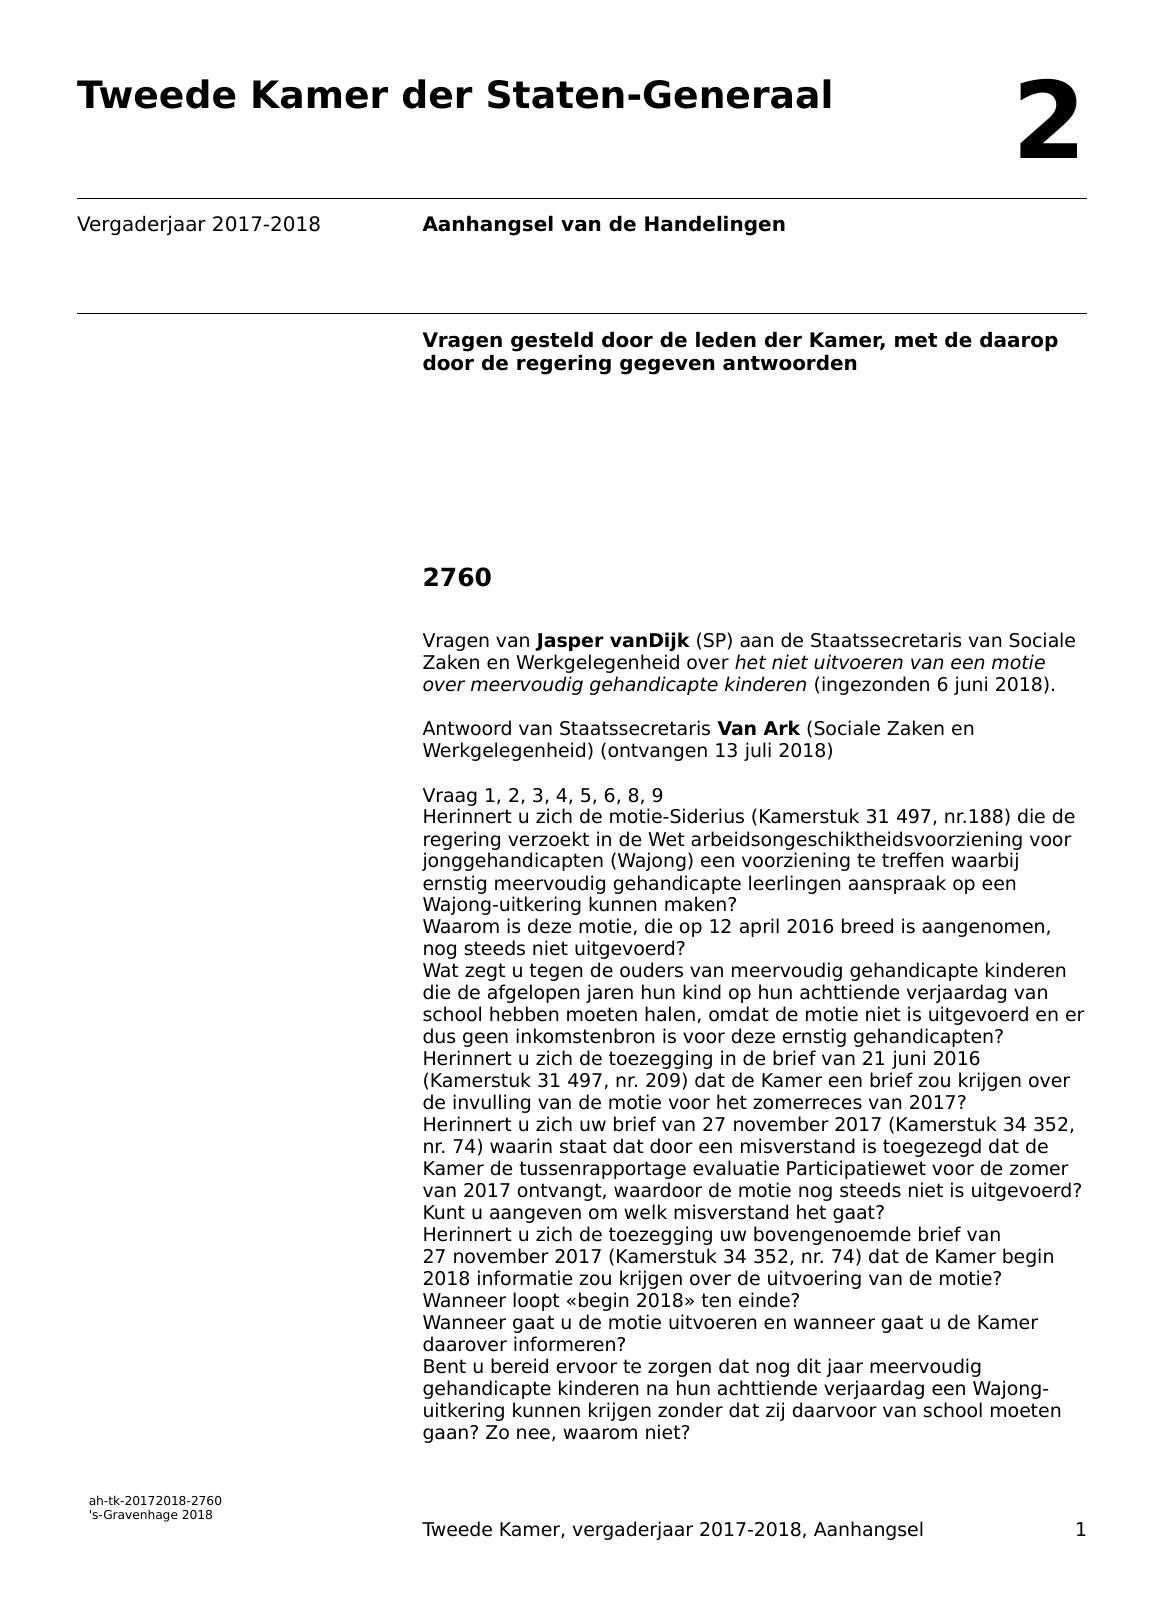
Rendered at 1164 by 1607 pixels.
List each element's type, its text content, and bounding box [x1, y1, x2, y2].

text Wat zegt u tegen de ouders van meervoudig gehandicapte kinderen die de afgelopen jaren hun kind op hun achttiende verjaardag van school hebben moeten halen, omdat de motie niet is uitgevoerd en er dus geen inkomstenbron is voor deze ernstig gehandicapten? [422, 960, 1087, 1048]
text Herinnert u zich uw brief van 27 november 2017 (Kamerstuk 34 352, nr. 74) waarin staat dat door een misverstand is toegezegd dat de Kamer de tussenrapportage evaluatie Participatiewet voor de zomer van 2017 ontvangt, waardoor de motie nog steeds niet is uitgevoerd? Kunt u aangeven om welk misverstand het gaat? [422, 1114, 1087, 1224]
table_cell [77, 314, 422, 375]
table_cell Vragen gesteld door de leden der Kamer, met de daarop door de regering gegeven antwoorden [422, 314, 1087, 375]
text Wanneer gaat u de motie uitvoeren en wanneer gaat u de Kamer daarover informeren? [422, 1312, 1087, 1356]
table_header Tweede Kamer der Staten-Generaal [77, 59, 886, 198]
text Vraag 1, 2, 3, 4, 5, 6, 8, 9 [422, 784, 1087, 806]
table_cell Vergaderjaar 2017-2018 [77, 199, 422, 313]
table_cell Aanhangsel van de Handelingen [422, 199, 1087, 313]
text Bent u bereid ervoor te zorgen dat nog dit jaar meervoudig gehandicapte kinderen na hun achttiende verjaardag een Wajong-uitkering kunnen krijgen zonder dat zij daarvoor van school moeten gaan? Zo nee, waarom niet? [422, 1356, 1087, 1444]
text Vragen van Jasper vanDijk (SP) aan de Staatssecretaris van Sociale Zaken en Werkgelegenheid over het niet uitvoeren van een motie over meervoudig gehandicapte kinderen (ingezonden 6 juni 2018). [422, 630, 1087, 696]
text 2760 [422, 563, 1087, 592]
text Herinnert u zich de toezegging uw bovengenoemde brief van 27 november 2017 (Kamerstuk 34 352, nr. 74) dat de Kamer begin 2018 informatie zou krijgen over de uitvoering van de motie? Wanneer loopt «begin 2018» ten einde? [422, 1224, 1087, 1312]
text Waarom is deze motie, die op 12 april 2016 breed is aangenomen, nog steeds niet uitgevoerd? [422, 916, 1087, 960]
table_header 2 [886, 59, 1087, 198]
text Herinnert u zich de motie-Siderius (Kamerstuk 31 497, nr.188) die de regering verzoekt in de Wet arbeidsongeschiktheidsvoorziening voor jonggehandicapten (Wajong) een voorziening te treffen waarbij ernstig meervoudig gehandicapte leerlingen aanspraak op een Wajong-uitkering kunnen maken? [422, 806, 1087, 916]
text 's-Gravenhage 2018 [88, 1508, 323, 1522]
text Herinnert u zich de toezegging in de brief van 21 juni 2016 (Kamerstuk 31 497, nr. 209) dat de Kamer een brief zou krijgen over de invulling van de motie voor het zomerreces van 2017? [422, 1048, 1087, 1114]
text ah-tk-20172018-2760 [88, 1494, 323, 1508]
text Antwoord van Staatssecretaris Van Ark (Sociale Zaken en Werkgelegenheid) (ontvangen 13 juli 2018) [422, 718, 1087, 762]
